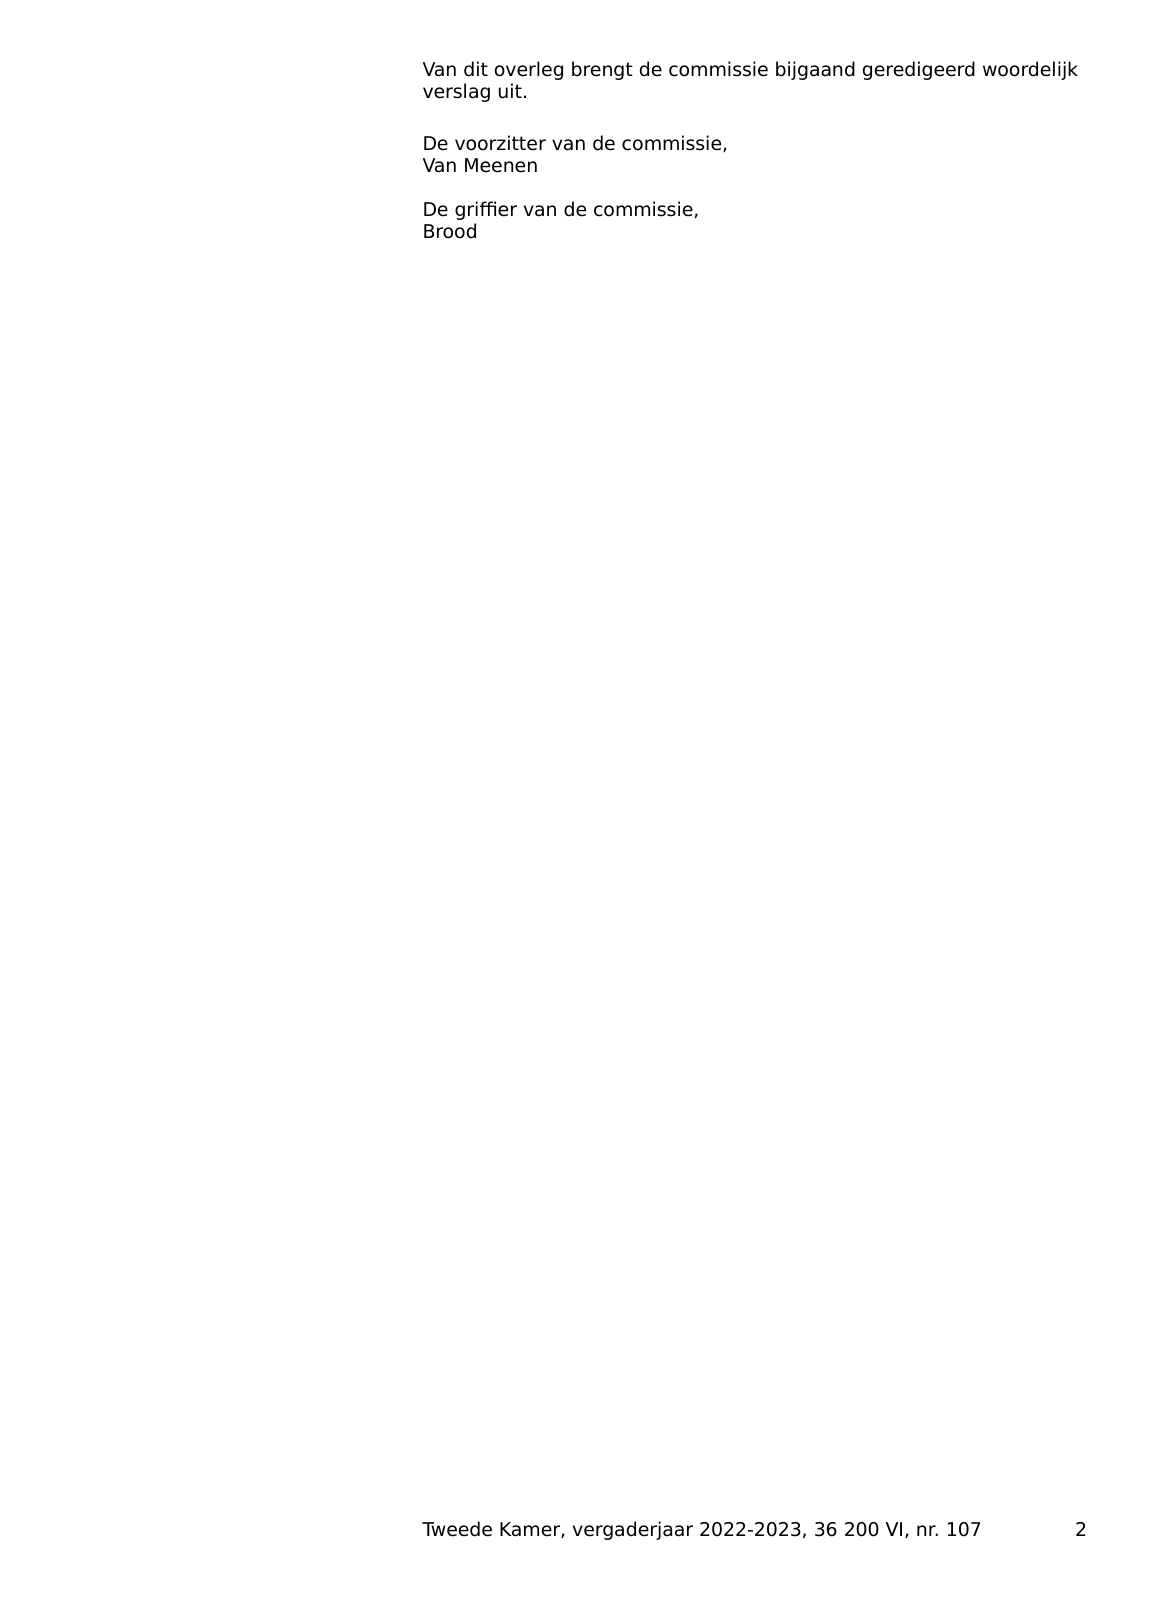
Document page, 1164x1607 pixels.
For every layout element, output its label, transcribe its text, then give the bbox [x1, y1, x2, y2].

text De griffier van de commissie, Brood [422, 199, 1087, 243]
text Van dit overleg brengt de commissie bijgaand geredigeerd woordelijk verslag uit. [422, 59, 1087, 103]
text De voorzitter van de commissie, Van Meenen [422, 133, 1087, 177]
